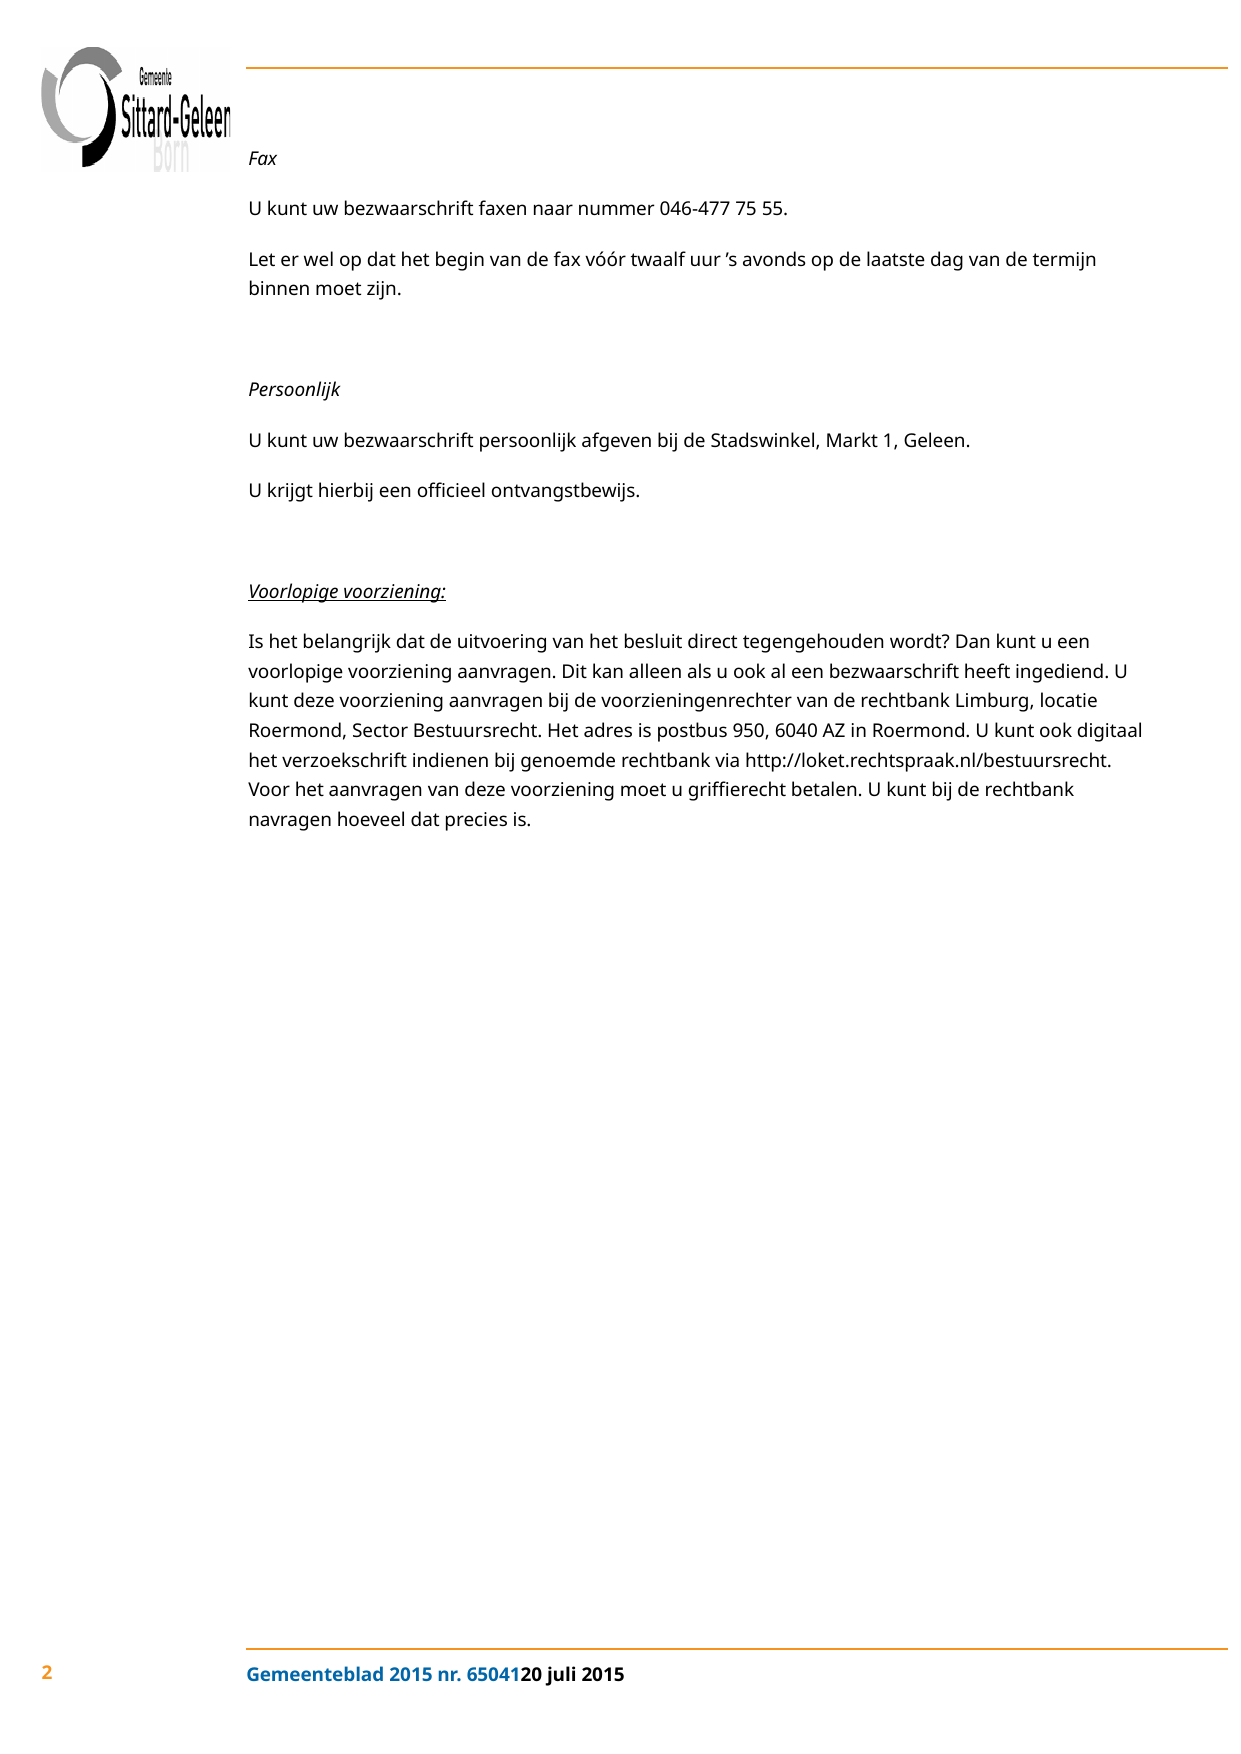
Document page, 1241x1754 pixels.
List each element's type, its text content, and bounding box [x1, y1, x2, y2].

text Fax [248, 145, 1152, 171]
text Is het belangrijk dat de uitvoering van het besluit direct tegengehouden wordt? Dan kunt u een voorlopige voorziening aanvragen. Dit kan alleen als u ook al een bezwaarschrift heeft ingediend. U kunt deze voorziening aanvragen bij de voorzieningenrechter van de rechtbank Limburg, locatie Roermond, Sector Bestuursrecht. Het adres is postbus 950, 6040 AZ in Roermond. U kunt ook digitaal het verzoekschrift indienen bij genoemde rechtbank via http://loket.rechtspraak.nl/bestuursrecht. Voor het aanvragen van deze voorziening moet u griffierecht betalen. U kunt bij de rechtbank navragen hoeveel dat precies is. [248, 628, 1152, 832]
text U krijgt hierbij een officieel ontvangstbewijs. [248, 477, 1152, 503]
text U kunt uw bezwaarschrift persoonlijk afgeven bij de Stadswinkel, Markt 1, Geleen. [248, 427, 1152, 453]
text Let er wel op dat het begin van de fax vóór twaalf uur ’s avonds op de laatste dag van de termijn binnen moet zijn. [248, 246, 1152, 301]
text Voorlopige voorziening: [248, 578, 1152, 604]
text U kunt uw bezwaarschrift faxen naar nummer 046-477 75 55. [248, 196, 1152, 221]
text Persoonlijk [248, 376, 1152, 402]
picture [41, 47, 231, 172]
